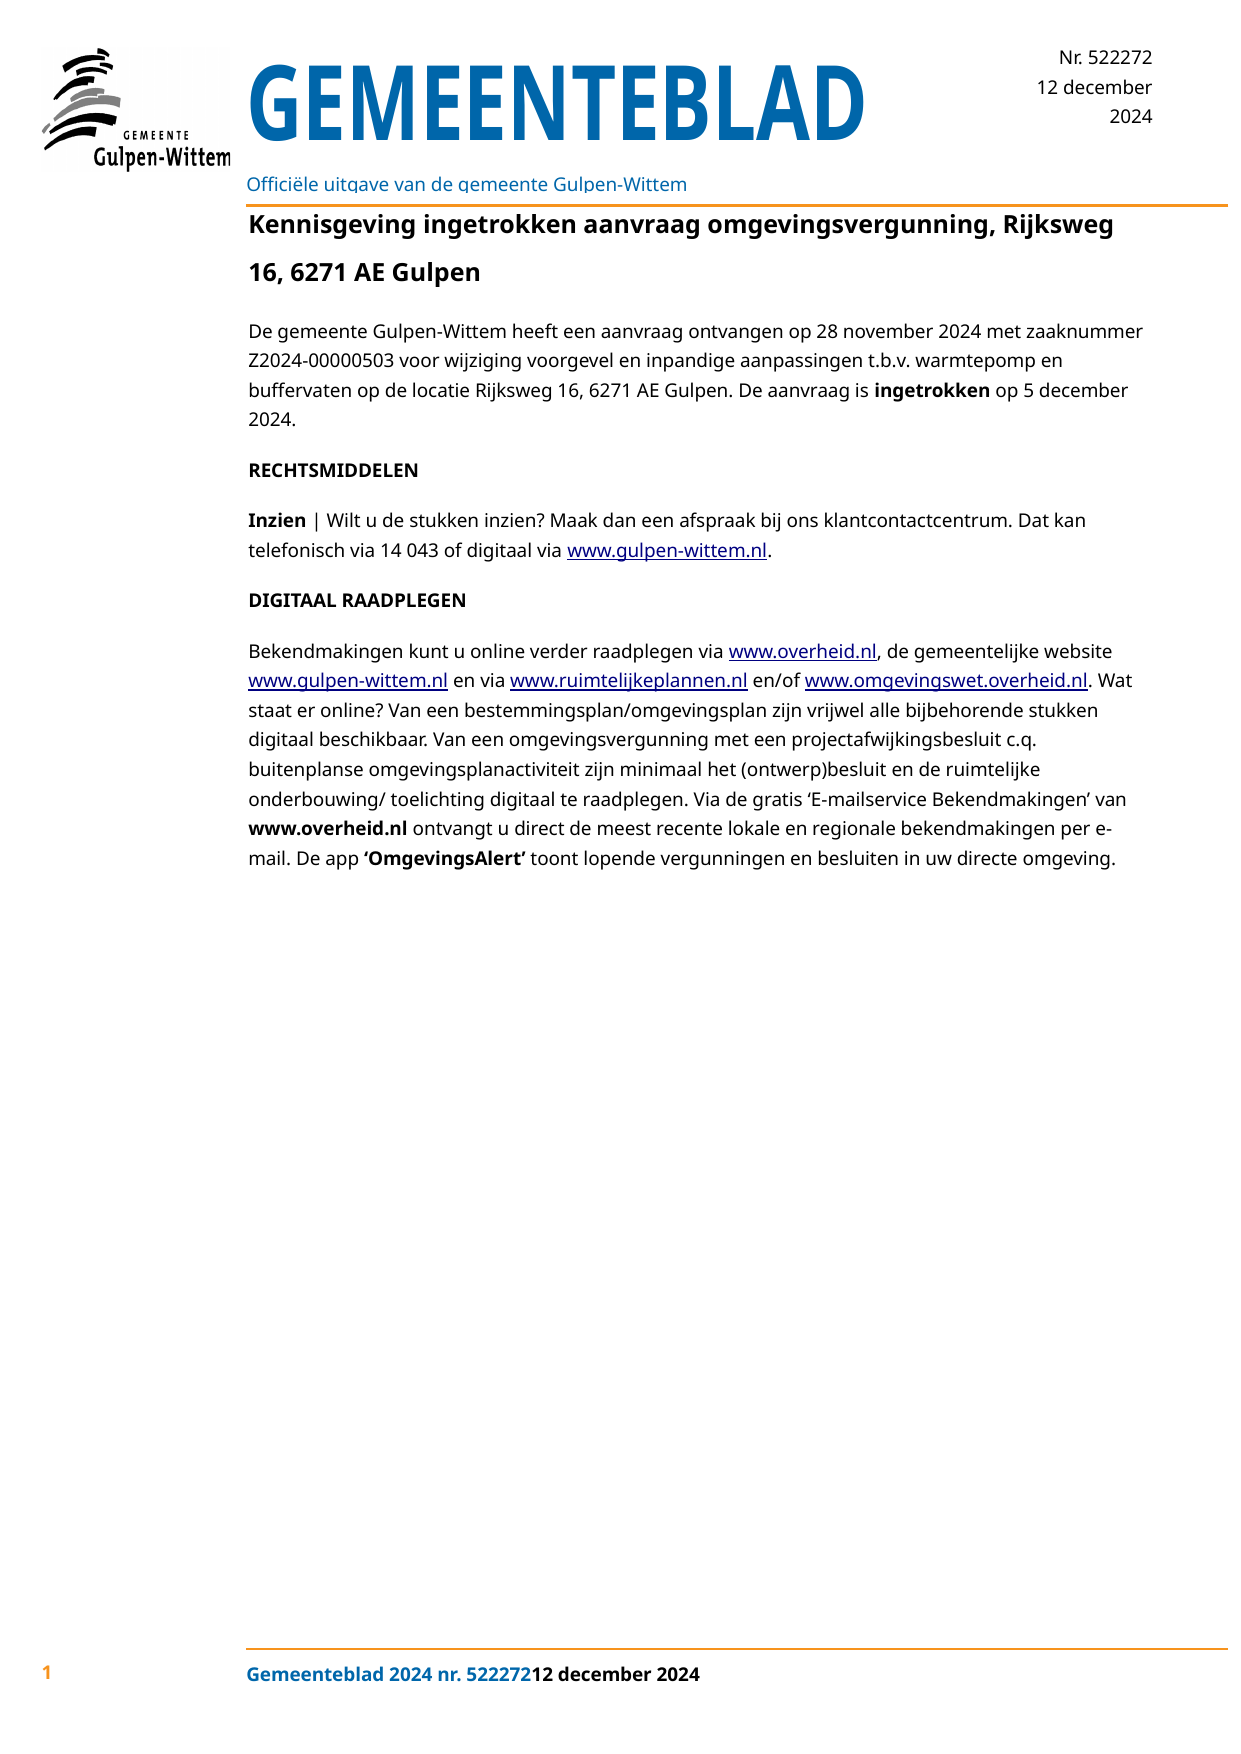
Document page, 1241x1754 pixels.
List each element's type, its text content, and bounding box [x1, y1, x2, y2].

text RECHTSMIDDELEN [248, 457, 1152, 483]
text DIGITAAL RAADPLEGEN [248, 587, 1152, 613]
text Bekendmakingen kunt u online verder raadplegen via www.overheid.nl, de gemeentelijke website www.gulpen-wittem.nl en via www.ruimtelijkeplannen.nl en/of www.omgevingswet.overheid.nl. Wat staat er online? Van een bestemmingsplan/omgevingsplan zijn vrijwel alle bijbehorende stukken digitaal beschikbaar. Van een omgevingsvergunning met een projectafwijkingsbesluit c.q. buitenplanse omgevingsplanactiviteit zijn minimaal het (ontwerp)besluit en de ruimtelijke onderbouwing/ toelichting digitaal te raadplegen. Via de gratis ‘E-mailservice Bekendmakingen’ van www.overheid.nl ontvangt u direct de meest recente lokale en regionale bekendmakingen per e-mail. De app ‘OmgevingsAlert’ toont lopende vergunningen en besluiten in uw directe omgeving. [248, 638, 1152, 871]
text Kennisgeving ingetrokken aanvraag omgevingsvergunning, Rijksweg 16, 6271 AE Gulpen [248, 207, 1152, 288]
picture [41, 47, 231, 172]
text Inzien | Wilt u de stukken inzien? Maak dan een afspraak bij ons klantcontactcentrum. Dat kan telefonisch via 14 043 of digitaal via www.gulpen-wittem.nl. [248, 507, 1152, 563]
text De gemeente Gulpen-Wittem heeft een aanvraag ontvangen op 28 november 2024 met zaaknummer Z2024-00000503 voor wijziging voorgevel en inpandige aanpassingen t.b.v. warmtepomp en buffervaten op de locatie Rijksweg 16, 6271 AE Gulpen. De aanvraag is ingetrokken op 5 december 2024. [248, 318, 1152, 432]
